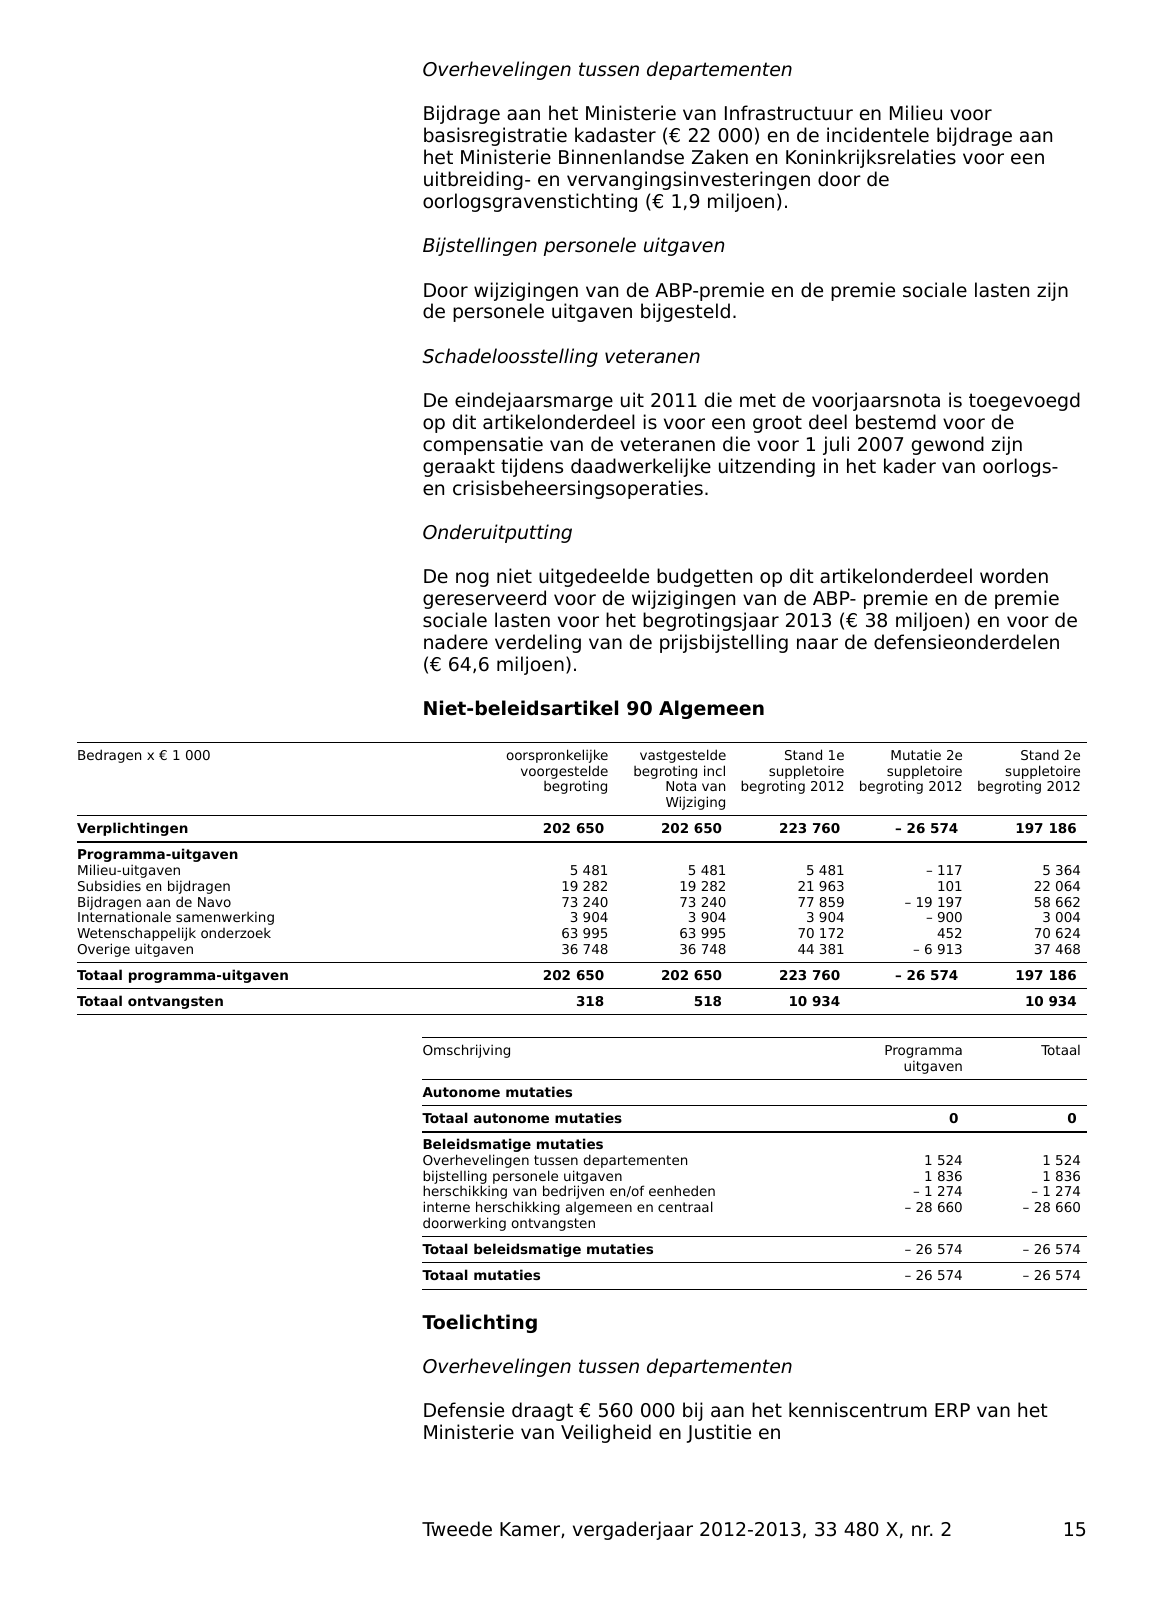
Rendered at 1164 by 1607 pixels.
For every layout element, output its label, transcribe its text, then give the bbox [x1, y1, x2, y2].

table_cell – 28 660 [850, 1200, 968, 1216]
table_header vastgestelde begroting incl Nota van Wijziging [614, 743, 732, 815]
table_header Stand 2e suppletoire begroting 2012 [969, 743, 1087, 815]
subtitle Overhevelingen tussen departementen [422, 59, 1087, 81]
table_cell 197 186 [969, 816, 1087, 841]
table_cell [850, 1216, 968, 1236]
table_cell 202 650 [484, 816, 614, 841]
subtitle Bijstellingen personele uitgaven [422, 235, 1087, 257]
table_cell 10 934 [969, 989, 1087, 1014]
table_cell 202 650 [614, 963, 732, 988]
table_cell – 28 660 [969, 1200, 1087, 1216]
table_cell – 26 574 [850, 816, 968, 841]
table_cell 5 481 [614, 863, 732, 879]
table_cell doorwerking ontvangsten [422, 1216, 850, 1236]
table_cell [850, 989, 968, 1014]
table_cell 3 904 [484, 910, 614, 926]
table_cell Overhevelingen tussen departementen [422, 1153, 850, 1168]
subtitle Niet-beleidsartikel 90 Algemeen [422, 698, 1087, 720]
table_cell herschikking van bedrijven en/of eenheden [422, 1184, 850, 1200]
table_cell 202 650 [484, 963, 614, 988]
table_cell 452 [850, 926, 968, 942]
table_cell 1 836 [850, 1169, 968, 1184]
table_cell 202 650 [614, 816, 732, 841]
table_cell 223 760 [732, 963, 850, 988]
table_cell Beleidsmatige mutaties [422, 1133, 850, 1153]
table_header Mutatie 2e suppletoire begroting 2012 [850, 743, 968, 815]
table_cell 1 836 [969, 1169, 1087, 1184]
table_cell Autonome mutaties [422, 1080, 850, 1105]
table_cell 0 [850, 1106, 968, 1131]
text De nog niet uitgedeelde budgetten op dit artikelonderdeel worden gereserveerd voor de wijzigingen van de ABP- premie en de premie sociale lasten voor het begrotingsjaar 2013 (€ 38 miljoen) en voor de nadere verdeling van de prijsbijstelling naar de defensieonderdelen (€ 64,6 miljoen). [422, 566, 1087, 676]
table_cell 318 [484, 989, 614, 1014]
table_cell 70 624 [969, 926, 1087, 942]
table_cell [850, 1080, 968, 1105]
table_header Stand 1e suppletoire begroting 2012 [732, 743, 850, 815]
text De eindejaarsmarge uit 2011 die met de voorjaarsnota is toegevoegd op dit artikelonderdeel is voor een groot deel bestemd voor de compensatie van de veteranen die voor 1 juli 2007 gewond zijn geraakt tijdens daadwerkelijke uitzending in het kader van oorlogs- en crisisbeheersingsoperaties. [422, 390, 1087, 500]
table_cell 1 524 [969, 1153, 1087, 1168]
table_cell Internationale samenwerking [77, 910, 484, 926]
text Bijdrage aan het Ministerie van Infrastructuur en Milieu voor basisregistratie kadaster (€ 22 000) en de incidentele bijdrage aan het Ministerie Binnenlandse Zaken en Koninkrijksrelaties voor een uitbreiding- en vervangingsinvesteringen door de oorlogsgravenstichting (€ 1,9 miljoen). [422, 103, 1087, 213]
text Door wijzigingen van de ABP-premie en de premie sociale lasten zijn de personele uitgaven bijgesteld. [422, 279, 1087, 323]
table_cell 5 364 [969, 863, 1087, 879]
table_cell – 1 274 [969, 1184, 1087, 1200]
table_cell Verplichtingen [77, 816, 484, 841]
table_cell 518 [614, 989, 732, 1014]
table_cell – 6 913 [850, 942, 968, 962]
table_cell interne herschikking algemeen en centraal [422, 1200, 850, 1216]
table_cell Subsidies en bijdragen [77, 879, 484, 894]
table_cell 3 904 [732, 910, 850, 926]
table_cell 5 481 [484, 863, 614, 879]
subtitle Toelichting [422, 1312, 1087, 1334]
table_cell [969, 1080, 1087, 1105]
table_cell [614, 843, 732, 863]
table_cell 223 760 [732, 816, 850, 841]
table_cell 1 524 [850, 1153, 968, 1168]
table_cell 19 282 [484, 879, 614, 894]
table_cell 36 748 [614, 942, 732, 962]
table_cell 37 468 [969, 942, 1087, 962]
table_header Omschrijving [422, 1038, 850, 1079]
table_cell Bijdragen aan de Navo [77, 894, 484, 910]
table_cell bijstelling personele uitgaven [422, 1169, 850, 1184]
table_cell 63 995 [484, 926, 614, 942]
table_cell [850, 843, 968, 863]
table_cell – 26 574 [850, 963, 968, 988]
table_cell [732, 843, 850, 863]
table_cell [969, 843, 1087, 863]
table_cell 19 282 [614, 879, 732, 894]
table_header Totaal [969, 1038, 1087, 1079]
table_cell Wetenschappelijk onderzoek [77, 926, 484, 942]
table_cell 44 381 [732, 942, 850, 962]
table_cell Programma-uitgaven [77, 843, 484, 863]
table_header oorspronkelijke voorgestelde begroting [484, 743, 614, 815]
table_cell [969, 1216, 1087, 1236]
table_cell [850, 1133, 968, 1153]
table_cell 36 748 [484, 942, 614, 962]
table_cell Milieu-uitgaven [77, 863, 484, 879]
table_cell 3 004 [969, 910, 1087, 926]
table_cell – 117 [850, 863, 968, 879]
table_cell 101 [850, 879, 968, 894]
text Defensie draagt € 560 000 bij aan het kenniscentrum ERP van het Ministerie van Veiligheid en Justitie en [422, 1400, 1087, 1444]
table_header Bedragen x € 1 000 [77, 743, 484, 815]
table_cell 70 172 [732, 926, 850, 942]
table_cell – 900 [850, 910, 968, 926]
table_cell [484, 843, 614, 863]
table_cell Overige uitgaven [77, 942, 484, 962]
table_cell 58 662 [969, 894, 1087, 910]
table_cell 77 859 [732, 894, 850, 910]
table_cell – 19 197 [850, 894, 968, 910]
table_cell – 26 574 [969, 1237, 1087, 1262]
table_cell 5 481 [732, 863, 850, 879]
table_cell 73 240 [484, 894, 614, 910]
table_cell Totaal ontvangsten [77, 989, 484, 1014]
table_cell 10 934 [732, 989, 850, 1014]
table_cell 0 [969, 1106, 1087, 1131]
table_header Programma uitgaven [850, 1038, 968, 1079]
table_cell 21 963 [732, 879, 850, 894]
subtitle Overhevelingen tussen departementen [422, 1356, 1087, 1378]
table_cell Totaal autonome mutaties [422, 1106, 850, 1131]
table_cell Totaal mutaties [422, 1263, 850, 1288]
table_cell 63 995 [614, 926, 732, 942]
table_cell [969, 1133, 1087, 1153]
table_cell – 26 574 [850, 1263, 968, 1288]
table_cell – 26 574 [969, 1263, 1087, 1288]
table_cell 197 186 [969, 963, 1087, 988]
subtitle Onderuitputting [422, 522, 1087, 544]
table_cell 73 240 [614, 894, 732, 910]
table_cell Totaal beleidsmatige mutaties [422, 1237, 850, 1262]
subtitle Schadeloosstelling veteranen [422, 346, 1087, 368]
table_cell Totaal programma-uitgaven [77, 963, 484, 988]
table_cell – 26 574 [850, 1237, 968, 1262]
table_cell – 1 274 [850, 1184, 968, 1200]
table_cell 3 904 [614, 910, 732, 926]
table_cell 22 064 [969, 879, 1087, 894]
